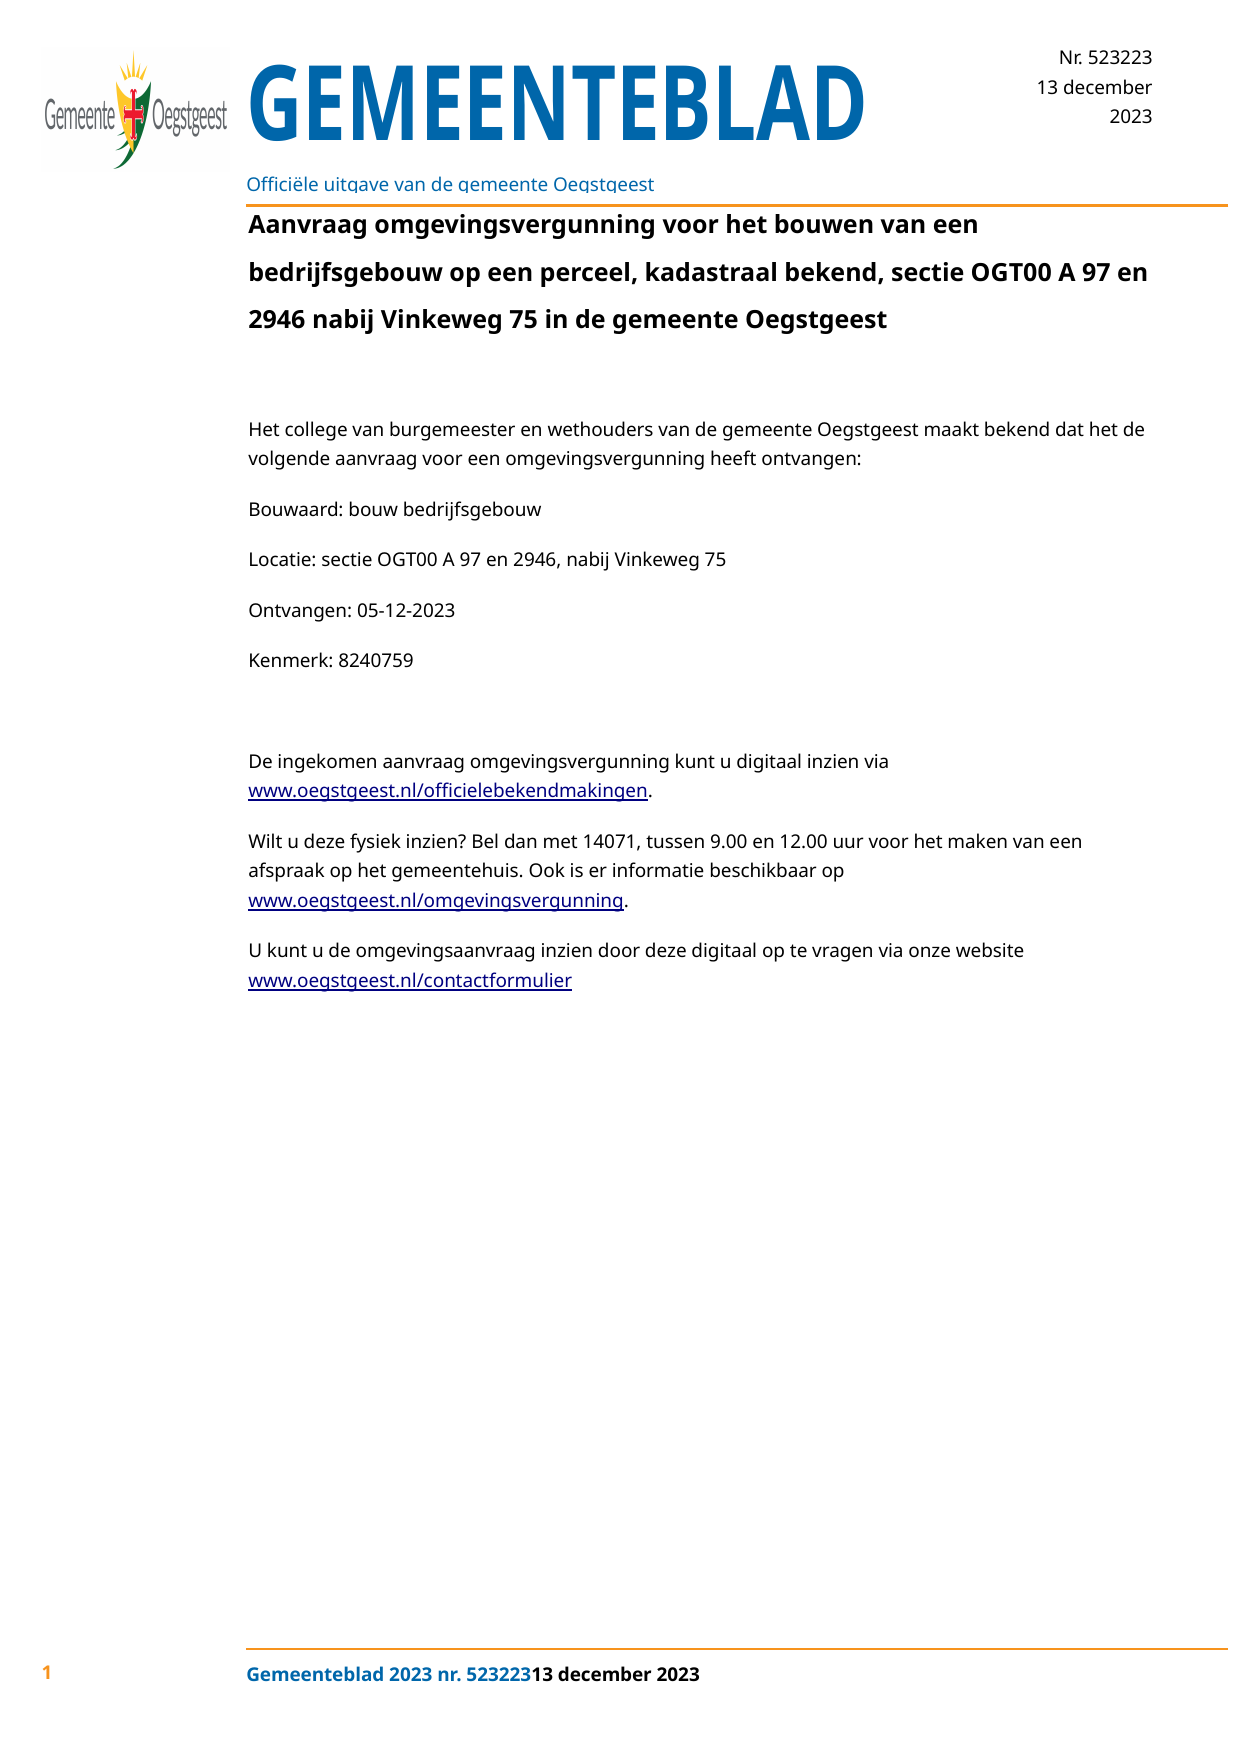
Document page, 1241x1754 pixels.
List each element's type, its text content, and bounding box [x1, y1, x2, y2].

text Kenmerk: 8240759 [248, 647, 1152, 673]
text U kunt u de omgevingsaanvraag inzien door deze digitaal op te vragen via onze website www.oegstgeest.nl/contactformulier [248, 938, 1152, 993]
text Bouwaard: bouw bedrijfsgebouw [248, 496, 1152, 522]
text De ingekomen aanvraag omgevingsvergunning kunt u digitaal inzien via www.oegstgeest.nl/officielebekendmakingen. [248, 748, 1152, 803]
text Ontvangen: 05-12-2023 [248, 597, 1152, 622]
picture [41, 47, 231, 172]
text Aanvraag omgevingsvergunning voor het bouwen van een bedrijfsgebouw op een perceel, kadastraal bekend, sectie OGT00 A 97 en 2946 nabij Vinkeweg 75 in de gemeente Oegstgeest [248, 207, 1152, 336]
text Het college van burgemeester en wethouders van de gemeente Oegstgeest maakt bekend dat het de volgende aanvraag voor een omgevingsvergunning heeft ontvangen: [248, 416, 1152, 471]
text Locatie: sectie OGT00 A 97 en 2946, nabij Vinkeweg 75 [248, 546, 1152, 572]
text Wilt u deze fysiek inzien? Bel dan met 14071, tussen 9.00 en 12.00 uur voor het maken van een afspraak op het gemeentehuis. Ook is er informatie beschikbaar op www.oegstgeest.nl/omgevingsvergunning. [248, 828, 1152, 913]
